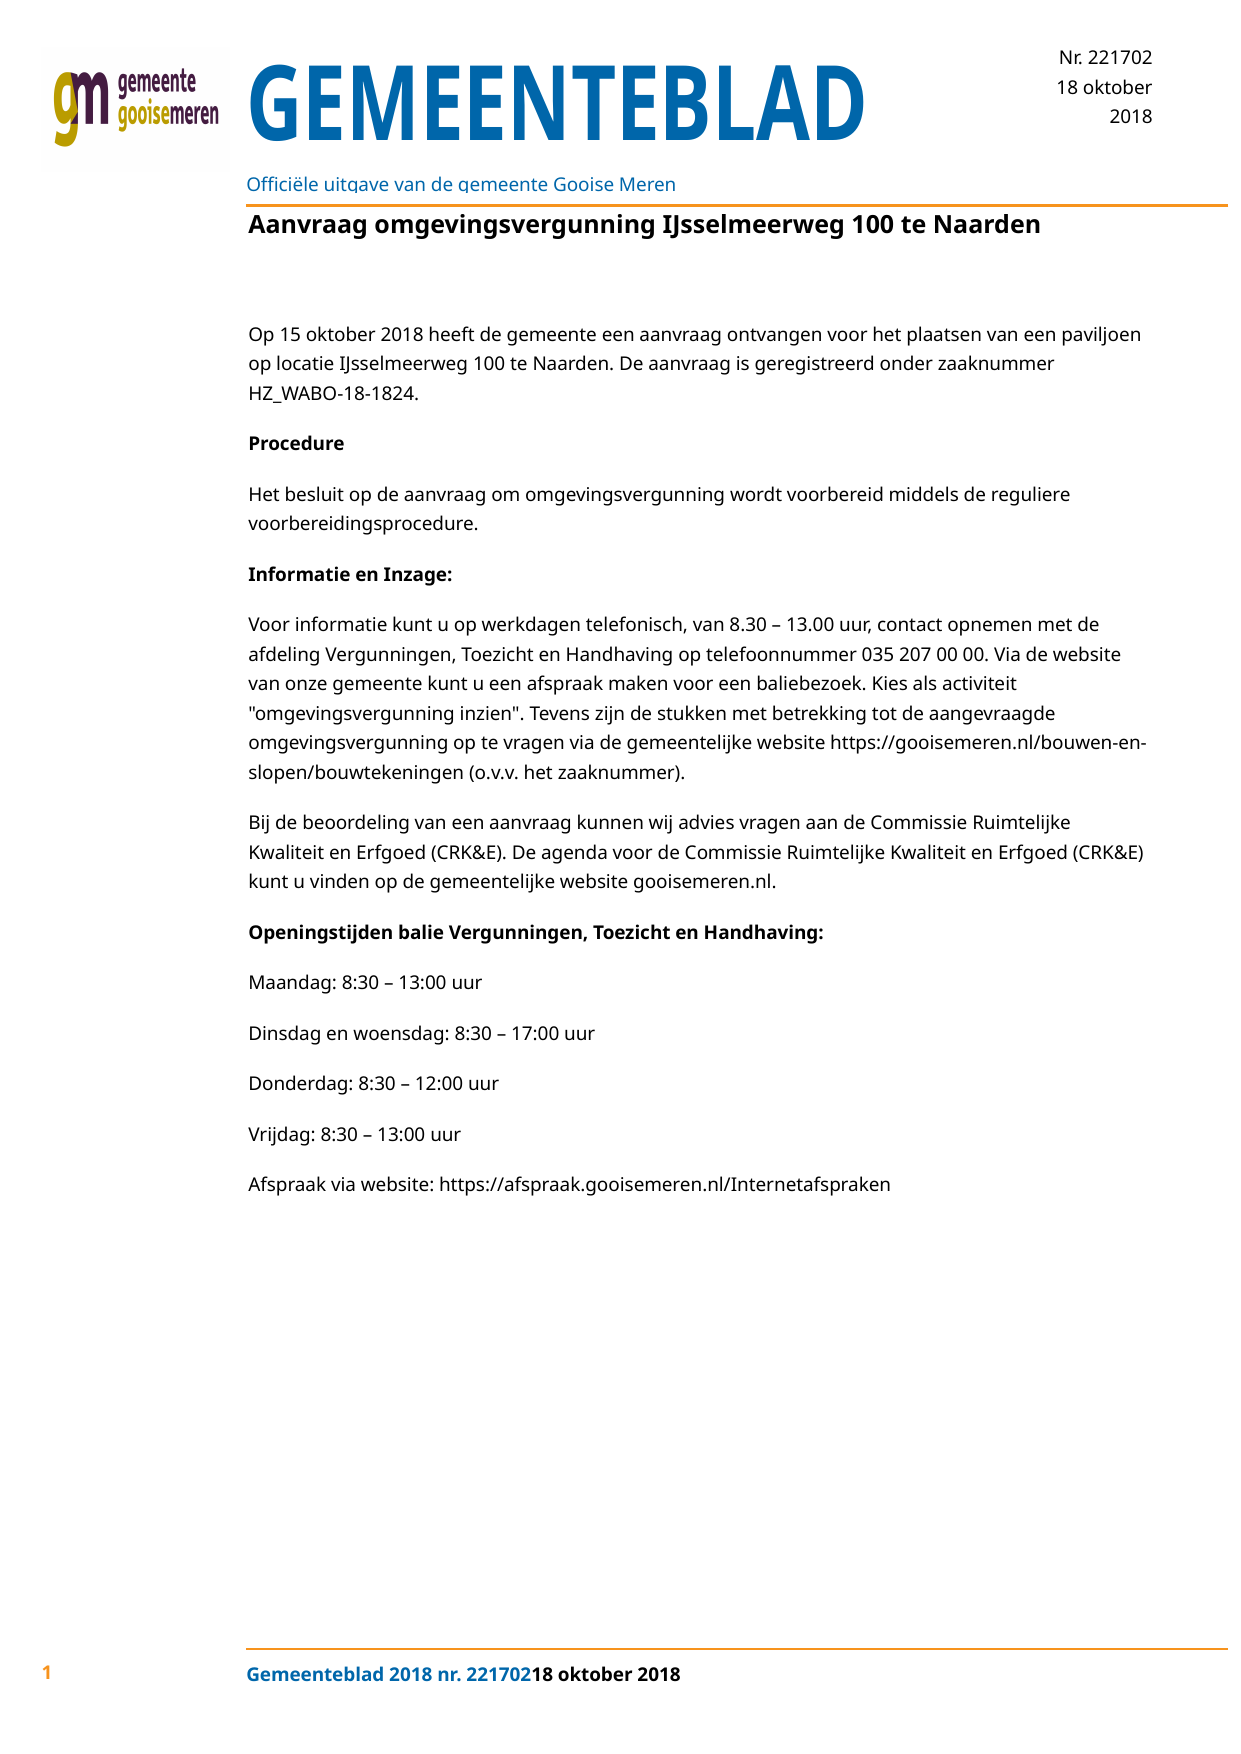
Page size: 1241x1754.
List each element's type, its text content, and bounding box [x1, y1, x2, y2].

text Op 15 oktober 2018 heeft de gemeente een aanvraag ontvangen voor het plaatsen van een paviljoen op locatie IJsselmeerweg 100 te Naarden. De aanvraag is geregistreerd onder zaaknummer HZ_WABO-18-1824. [248, 321, 1152, 406]
picture [41, 47, 231, 172]
text Donderdag: 8:30 – 12:00 uur [248, 1070, 1152, 1096]
text Procedure [248, 430, 1152, 456]
text Afspraak via website: https://afspraak.gooisemeren.nl/Internetafspraken [248, 1171, 1152, 1197]
text Maandag: 8:30 – 13:00 uur [248, 969, 1152, 995]
text Vrijdag: 8:30 – 13:00 uur [248, 1121, 1152, 1146]
text Informatie en Inzage: [248, 561, 1152, 586]
text Het besluit op de aanvraag om omgevingsvergunning wordt voorbereid middels de reguliere voorbereidingsprocedure. [248, 481, 1152, 536]
text Aanvraag omgevingsvergunning IJsselmeerweg 100 te Naarden [248, 207, 1152, 241]
text Bij de beoordeling van een aanvraag kunnen wij advies vragen aan de Commissie Ruimtelijke Kwaliteit en Erfgoed (CRK&E). De agenda voor de Commissie Ruimtelijke Kwaliteit en Erfgoed (CRK&E) kunt u vinden op de gemeentelijke website gooisemeren.nl. [248, 809, 1152, 894]
text Openingstijden balie Vergunningen, Toezicht en Handhaving: [248, 919, 1152, 945]
text Voor informatie kunt u op werkdagen telefonisch, van 8.30 – 13.00 uur, contact opnemen met de afdeling Vergunningen, Toezicht en Handhaving op telefoonnummer 035 207 00 00. Via de website van onze gemeente kunt u een afspraak maken voor een baliebezoek. Kies als activiteit "omgevingsvergunning inzien". Tevens zijn de stukken met betrekking tot de aangevraagde omgevingsvergunning op te vragen via de gemeentelijke website https://gooisemeren.nl/bouwen-en-slopen/bouwtekeningen (o.v.v. het zaaknummer). [248, 611, 1152, 785]
text Dinsdag en woensdag: 8:30 – 17:00 uur [248, 1020, 1152, 1046]
